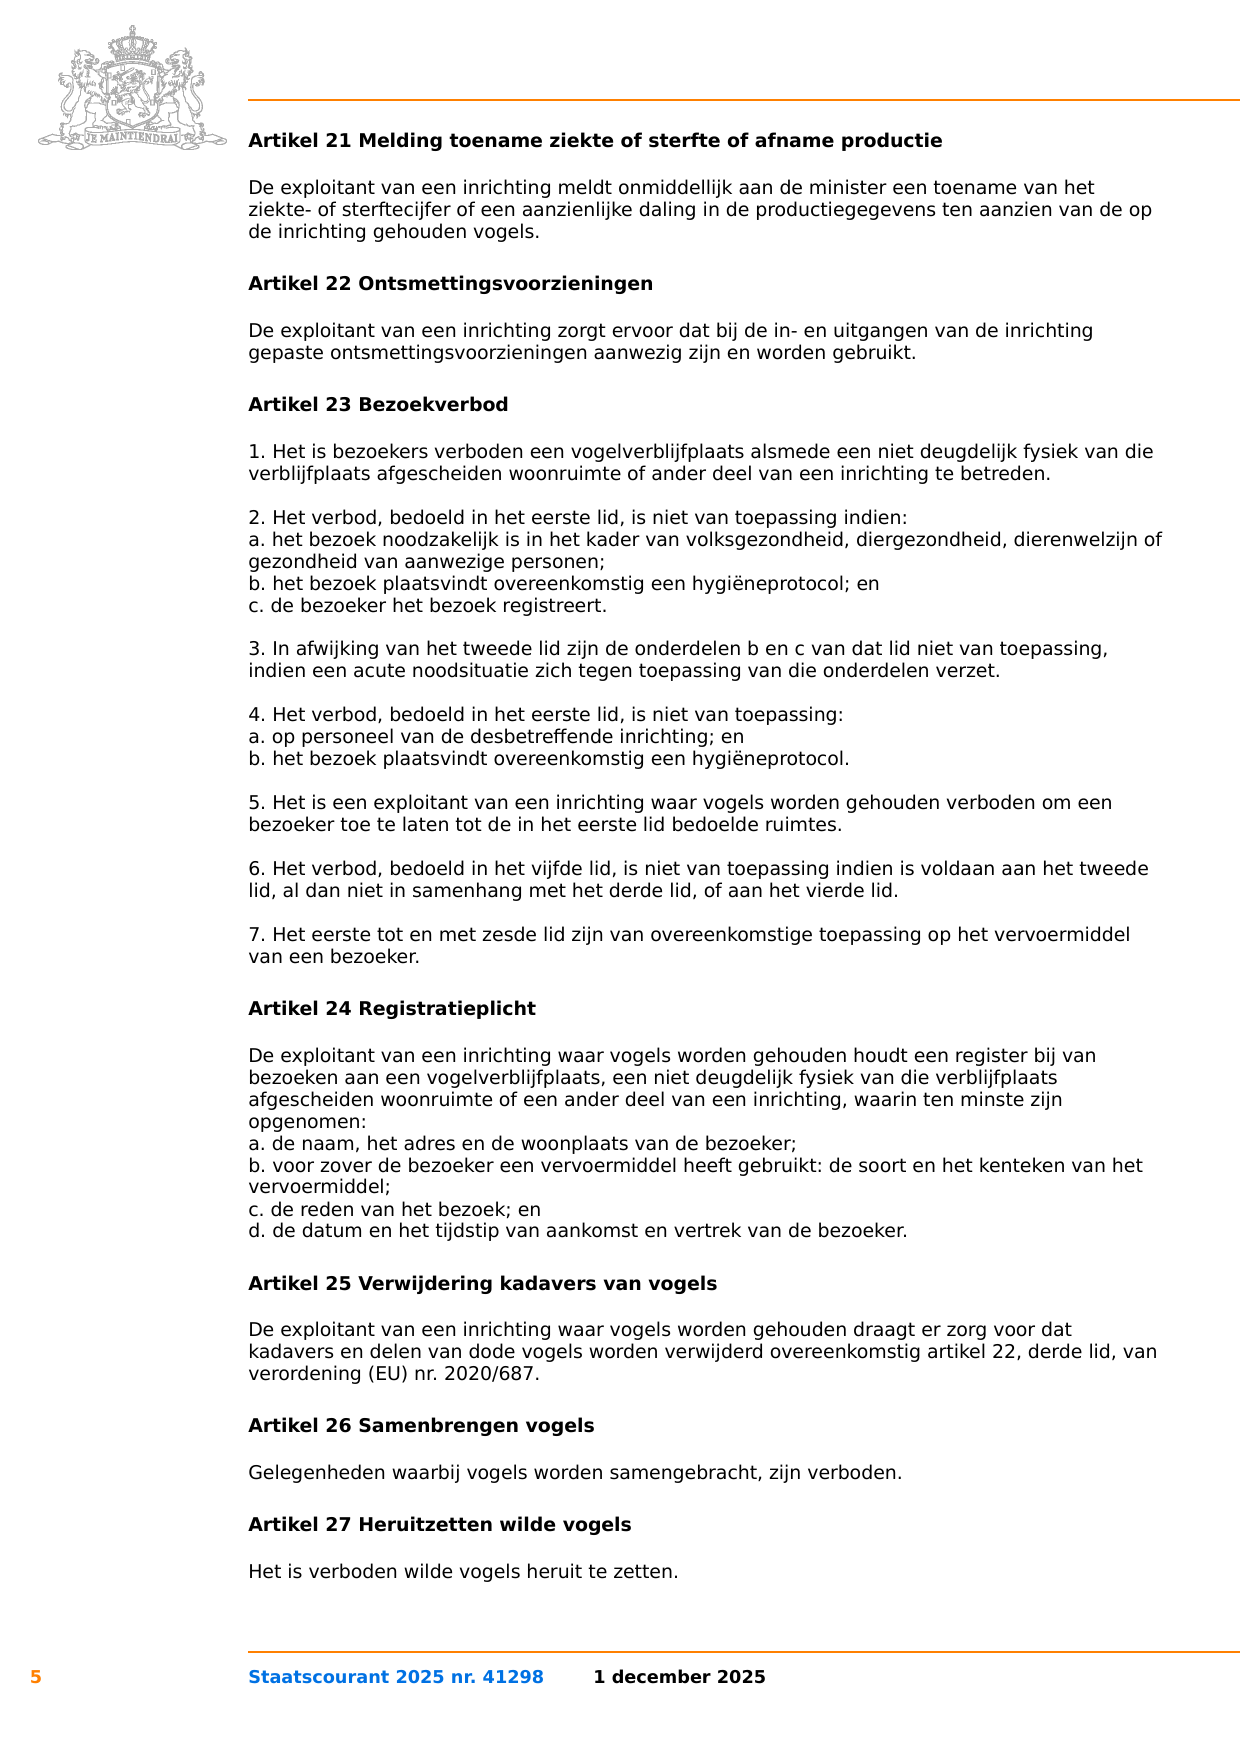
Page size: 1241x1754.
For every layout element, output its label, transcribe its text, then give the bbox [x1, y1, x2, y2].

subtitle Artikel 23 Bezoekverbod [248, 394, 1163, 416]
text 1. Het is bezoekers verboden een vogelverblijfplaats alsmede een niet deugdelijk fysiek van die verblijfplaats afgescheiden woonruimte of ander deel van een inrichting te betreden. [248, 441, 1163, 485]
picture [38, 25, 227, 150]
text b. het bezoek plaatsvindt overeenkomstig een hygiëneprotocol; en [248, 572, 1163, 594]
text Gelegenheden waarbij vogels worden samengebracht, zijn verboden. [248, 1462, 1163, 1484]
text a. de naam, het adres en de woonplaats van de bezoeker; [248, 1132, 1163, 1154]
subtitle Artikel 27 Heruitzetten wilde vogels [248, 1514, 1163, 1536]
text 5. Het is een exploitant van een inrichting waar vogels worden gehouden verboden om een bezoeker toe te laten tot de in het eerste lid bedoelde ruimtes. [248, 792, 1163, 836]
text c. de reden van het bezoek; en [248, 1198, 1163, 1220]
text c. de bezoeker het bezoek registreert. [248, 594, 1163, 616]
text a. op personeel van de desbetreffende inrichting; en [248, 726, 1163, 748]
text 2. Het verbod, bedoeld in het eerste lid, is niet van toepassing indien: [248, 507, 1163, 528]
text 4. Het verbod, bedoeld in het eerste lid, is niet van toepassing: [248, 704, 1163, 726]
subtitle Artikel 25 Verwijdering kadavers van vogels [248, 1272, 1163, 1294]
text d. de datum en het tijdstip van aankomst en vertrek van de bezoeker. [248, 1220, 1163, 1242]
text a. het bezoek noodzakelijk is in het kader van volksgezondheid, diergezondheid, dierenwelzijn of gezondheid van aanwezige personen; [248, 528, 1163, 572]
subtitle Artikel 24 Registratieplicht [248, 998, 1163, 1019]
subtitle Artikel 26 Samenbrengen vogels [248, 1415, 1163, 1437]
text b. voor zover de bezoeker een vervoermiddel heeft gebruikt: de soort en het kenteken van het vervoermiddel; [248, 1154, 1163, 1198]
text De exploitant van een inrichting meldt onmiddellijk aan de minister een toename van het ziekte- of sterftecijfer of een aanzienlijke daling in de productiegegevens ten aanzien van de op de inrichting gehouden vogels. [248, 177, 1163, 243]
text De exploitant van een inrichting waar vogels worden gehouden houdt een register bij van bezoeken aan een vogelverblijfplaats, een niet deugdelijk fysiek van die verblijfplaats afgescheiden woonruimte of een ander deel van een inrichting, waarin ten minste zijn opgenomen: [248, 1044, 1163, 1132]
text Het is verboden wilde vogels heruit te zetten. [248, 1561, 1163, 1583]
text 3. In afwijking van het tweede lid zijn de onderdelen b en c van dat lid niet van toepassing, indien een acute noodsituatie zich tegen toepassing van die onderdelen verzet. [248, 638, 1163, 682]
text De exploitant van een inrichting waar vogels worden gehouden draagt er zorg voor dat kadavers en delen van dode vogels worden verwijderd overeenkomstig artikel 22, derde lid, van verordening (EU) nr. 2020/687. [248, 1319, 1163, 1385]
text De exploitant van een inrichting zorgt ervoor dat bij de in- en uitgangen van de inrichting gepaste ontsmettingsvoorzieningen aanwezig zijn en worden gebruikt. [248, 320, 1163, 364]
text 6. Het verbod, bedoeld in het vijfde lid, is niet van toepassing indien is voldaan aan het tweede lid, al dan niet in samenhang met het derde lid, of aan het vierde lid. [248, 858, 1163, 902]
subtitle Artikel 21 Melding toename ziekte of sterfte of afname productie [248, 130, 1163, 152]
text b. het bezoek plaatsvindt overeenkomstig een hygiëneprotocol. [248, 748, 1163, 770]
subtitle Artikel 22 Ontsmettingsvoorzieningen [248, 273, 1163, 295]
text 7. Het eerste tot en met zesde lid zijn van overeenkomstige toepassing op het vervoermiddel van een bezoeker. [248, 924, 1163, 968]
